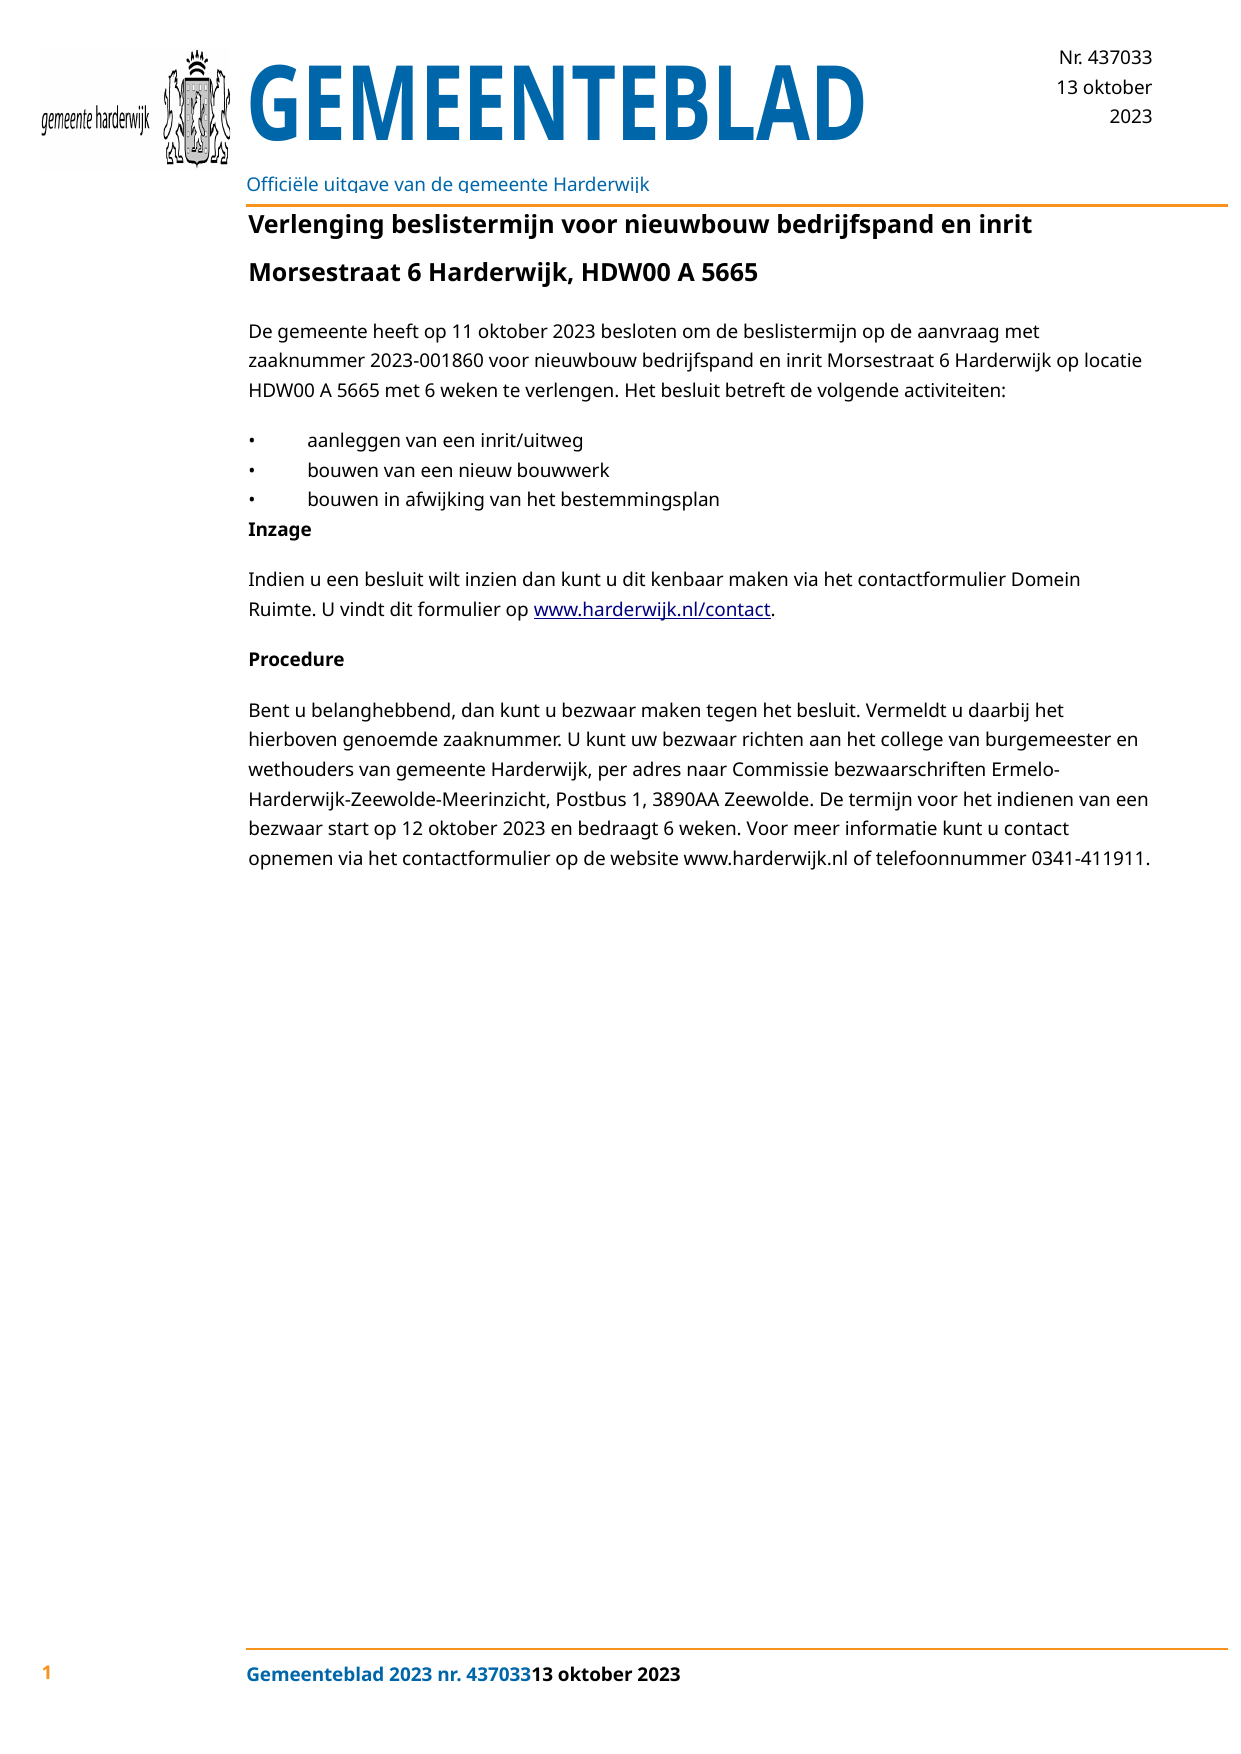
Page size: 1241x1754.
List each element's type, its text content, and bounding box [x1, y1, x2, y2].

text Indien u een besluit wilt inzien dan kunt u dit kenbaar maken via het contactformulier Domein Ruimte. U vindt dit formulier op www.harderwijk.nl/contact. [248, 567, 1152, 622]
text Verlenging beslistermijn voor nieuwbouw bedrijfspand en inrit Morsestraat 6 Harderwijk, HDW00 A 5665 [248, 207, 1152, 288]
list bouwen in afwijking van het bestemmingsplan [248, 487, 1152, 512]
text Bent u belanghebbend, dan kunt u bezwaar maken tegen het besluit. Vermeldt u daarbij het hierboven genoemde zaaknummer. U kunt uw bezwaar richten aan het college van burgemeester en wethouders van gemeente Harderwijk, per adres naar Commissie bezwaarschriften Ermelo-Harderwijk-Zeewolde-Meerinzicht, Postbus 1, 3890AA Zeewolde. De termijn voor het indienen van een bezwaar start op 12 oktober 2023 en bedraagt 6 weken. Voor meer informatie kunt u contact opnemen via het contactformulier op de website www.harderwijk.nl of telefoonnummer 0341-411911. [248, 697, 1152, 871]
list bouwen van een nieuw bouwwerk [248, 457, 1152, 483]
text Inzage [248, 516, 1152, 542]
picture [41, 47, 231, 172]
text Procedure [248, 647, 1152, 672]
text De gemeente heeft op 11 oktober 2023 besloten om de beslistermijn op de aanvraag met zaaknummer 2023-001860 voor nieuwbouw bedrijfspand en inrit Morsestraat 6 Harderwijk op locatie HDW00 A 5665 met 6 weken te verlengen. Het besluit betreft de volgende activiteiten: [248, 318, 1152, 403]
list aanleggen van een inrit/uitweg [248, 427, 1152, 453]
